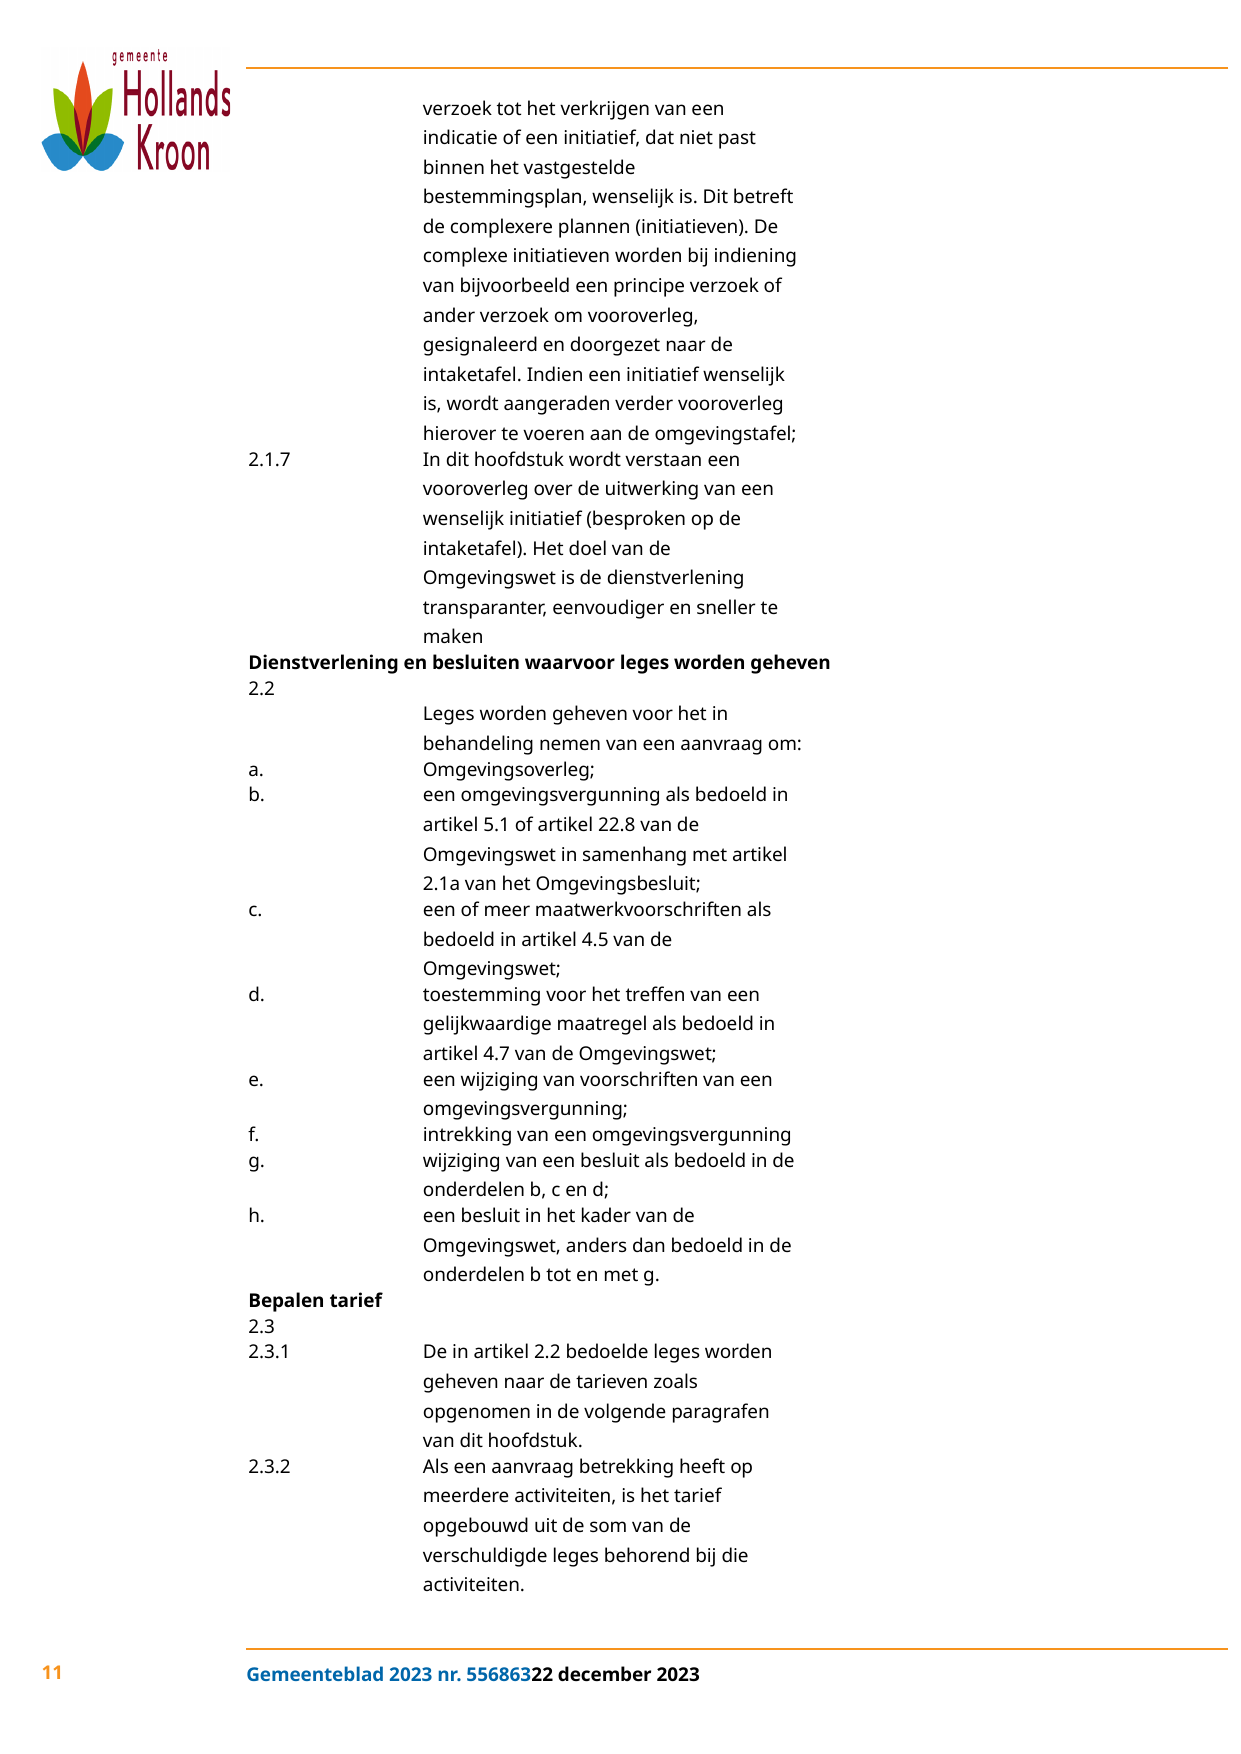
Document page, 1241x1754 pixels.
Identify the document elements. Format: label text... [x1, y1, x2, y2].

table_cell De in artikel 2.2 bedoelde leges worden geheven naar de tarieven zoals opgenomen in de volgende paragrafen van dit hoofdstuk. [423, 1339, 802, 1453]
table_cell [977, 756, 1152, 782]
table_cell a. [248, 756, 423, 782]
table_cell h. [248, 1202, 423, 1287]
table_cell een besluit in het kader van de Omgevingswet, anders dan bedoeld in de onderdelen b tot en met g. [423, 1202, 802, 1287]
table_cell Omgevingsoverleg; [423, 756, 802, 782]
table_cell [802, 95, 977, 446]
table_cell [802, 782, 977, 896]
table_cell b. [248, 782, 423, 896]
table_cell [248, 95, 423, 446]
table_cell [802, 981, 977, 1066]
table_cell [802, 446, 977, 649]
table_cell d. [248, 981, 423, 1066]
table_cell 2.2 [248, 675, 423, 701]
table_cell [423, 1313, 802, 1339]
table_cell wijziging van een besluit als bedoeld in de onderdelen b, c en d; [423, 1147, 802, 1202]
table_cell [977, 981, 1152, 1066]
table_cell toestemming voor het treffen van een gelijkwaardige maatregel als bedoeld in artikel 4.7 van de Omgevingswet; [423, 981, 802, 1066]
table_cell Leges worden geheven voor het in behandeling nemen van een aanvraag om: [423, 701, 802, 756]
table_cell [977, 95, 1152, 446]
table_cell [977, 782, 1152, 896]
table_cell [977, 1147, 1152, 1202]
table_cell Dienstverlening en besluiten waarvoor leges worden geheven [248, 649, 977, 675]
table_cell [802, 1147, 977, 1202]
table_cell [977, 1313, 1152, 1339]
table_cell [977, 675, 1152, 701]
table_cell [977, 1202, 1152, 1287]
table_cell een of meer maatwerkvoorschriften als bedoeld in artikel 4.5 van de Omgevingswet; [423, 896, 802, 981]
table_cell [977, 1121, 1152, 1147]
table_cell [802, 1339, 977, 1453]
table_cell [248, 701, 423, 756]
table_cell [802, 896, 977, 981]
table_cell c. [248, 896, 423, 981]
table_cell [977, 1453, 1152, 1597]
table_cell 2.3.1 [248, 1339, 423, 1453]
table_cell [423, 675, 802, 701]
table_cell [977, 701, 1152, 756]
table_cell [802, 675, 977, 701]
table_cell Als een aanvraag betrekking heeft op meerdere activiteiten, is het tarief opgebouwd uit de som van de verschuldigde leges behorend bij die activiteiten. [423, 1453, 802, 1597]
table_cell [802, 1202, 977, 1287]
table_cell [802, 756, 977, 782]
table_cell [977, 1066, 1152, 1121]
table_cell [977, 446, 1152, 649]
table_cell een wijziging van voorschriften van een omgevingsvergunning; [423, 1066, 802, 1121]
table_cell [802, 1313, 977, 1339]
table_cell een omgevingsvergunning als bedoeld in artikel 5.1 of artikel 22.8 van de Omgevingswet in samenhang met artikel 2.1a van het Omgevingsbesluit; [423, 782, 802, 896]
table_cell In dit hoofdstuk wordt verstaan een vooroverleg over de uitwerking van een wenselijk initiatief (besproken op de intaketafel). Het doel van de Omgevingswet is de dienstverlening transparanter, eenvoudiger en sneller te maken [423, 446, 802, 649]
table_cell f. [248, 1121, 423, 1147]
table_cell e. [248, 1066, 423, 1121]
table_cell [802, 1066, 977, 1121]
table_cell verzoek tot het verkrijgen van een indicatie of een initiatief, dat niet past binnen het vastgestelde bestemmingsplan, wenselijk is. Dit betreft de complexere plannen (initiatieven). De complexe initiatieven worden bij indiening van bijvoorbeeld een principe verzoek of ander verzoek om vooroverleg, gesignaleerd en doorgezet naar de intaketafel. Indien een initiatief wenselijk is, wordt aangeraden verder vooroverleg hierover te voeren aan de omgevingstafel; [423, 95, 802, 446]
table_cell 2.1.7 [248, 446, 423, 649]
table_cell [802, 1453, 977, 1597]
table_cell 2.3.2 [248, 1453, 423, 1597]
table_cell [802, 701, 977, 756]
picture [41, 47, 231, 172]
table_cell [802, 1121, 977, 1147]
table_cell g. [248, 1147, 423, 1202]
table_cell Bepalen tarief [248, 1287, 977, 1313]
table_cell intrekking van een omgevingsvergunning [423, 1121, 802, 1147]
table_cell 2.3 [248, 1313, 423, 1339]
table_cell [977, 1339, 1152, 1453]
table_cell [977, 896, 1152, 981]
